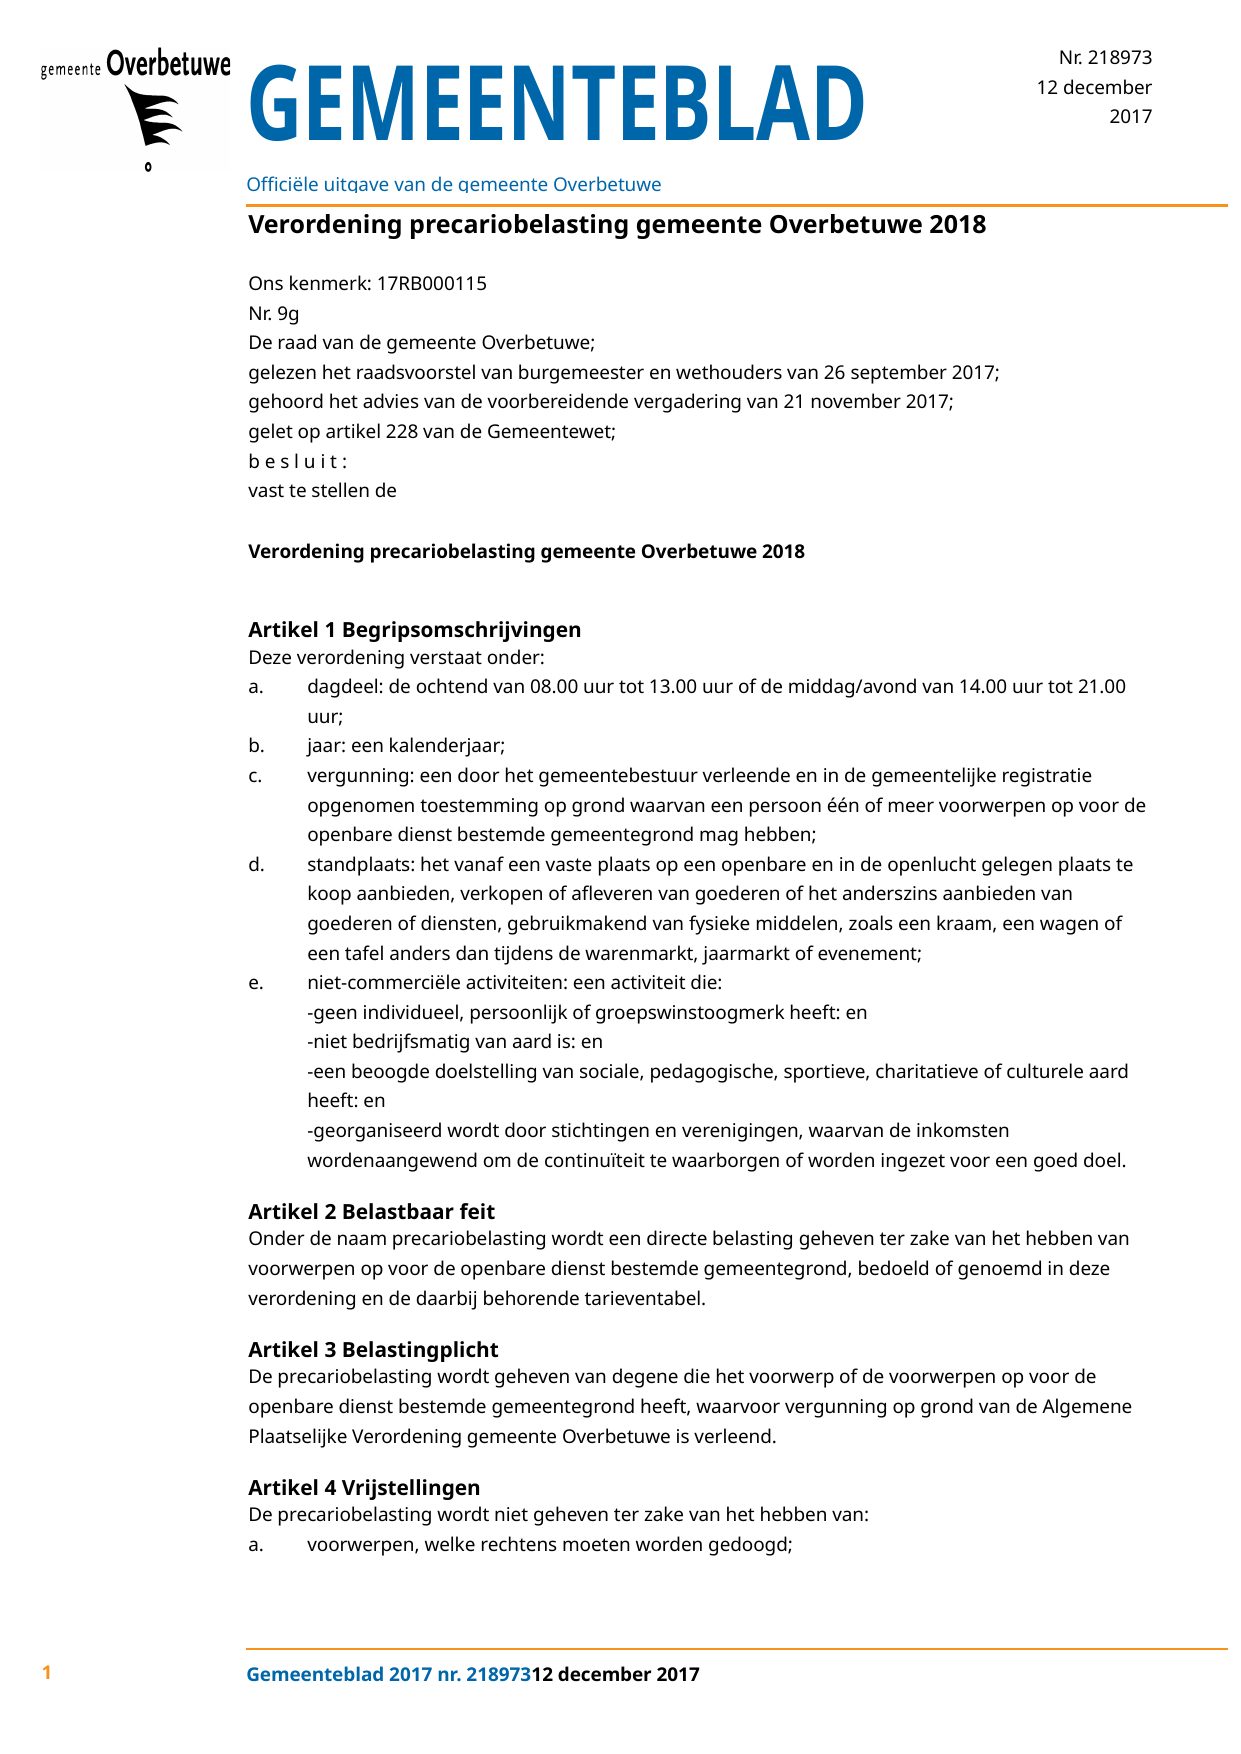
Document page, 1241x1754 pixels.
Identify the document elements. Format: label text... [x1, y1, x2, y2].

text Deze verordening verstaat onder: [248, 644, 1152, 669]
text Ons kenmerk: 17RB000115 [248, 270, 1152, 296]
list vergunning: een door het gemeentebestuur verleende en in de gemeentelijke registratie opgenomen toestemming op grond waarvan een persoon één of meer voorwerpen op voor de openbare dienst bestemde gemeentegrond mag hebben; [248, 762, 1152, 847]
text Verordening precariobelasting gemeente Overbetuwe 2018 [248, 537, 1152, 565]
text De precariobelasting wordt geheven van degene die het voorwerp of de voorwerpen op voor de openbare dienst bestemde gemeentegrond heeft, waarvoor vergunning op grond van de Algemene Plaatselijke Verordening gemeente Overbetuwe is verleend. [248, 1364, 1152, 1448]
text gelet op artikel 228 van de Gemeentewet; [248, 418, 1152, 444]
list -niet bedrijfsmatig van aard is: en [248, 1028, 1152, 1054]
text gehoord het advies van de voorbereidende vergadering van 21 november 2017; [248, 389, 1152, 414]
text vast te stellen de [248, 477, 1152, 503]
text Artikel 4 Vrijstellingen [248, 1473, 1152, 1502]
text De raad van de gemeente Overbetuwe; [248, 329, 1152, 355]
list -een beoogde doelstelling van sociale, pedagogische, sportieve, charitatieve of culturele aard heeft: en [248, 1058, 1152, 1113]
text Artikel 3 Belastingplicht [248, 1335, 1152, 1364]
text De precariobelasting wordt niet geheven ter zake van het hebben van: [248, 1502, 1152, 1527]
list -georganiseerd wordt door stichtingen en verenigingen, waarvan de inkomsten wordenaangewend om de continuïteit te waarborgen of worden ingezet voor een goed doel. [248, 1117, 1152, 1172]
list -geen individueel, persoonlijk of groepswinstoogmerk heeft: en [248, 999, 1152, 1024]
list standplaats: het vanaf een vaste plaats op een openbare en in de openlucht gelegen plaats te koop aanbieden, verkopen of afleveren van goederen of het anderszins aanbieden van goederen of diensten, gebruikmakend van fysieke middelen, zoals een kraam, een wagen of een tafel anders dan tijdens de warenmarkt, jaarmarkt of evenement; [248, 851, 1152, 965]
list jaar: een kalenderjaar; [248, 733, 1152, 758]
list voorwerpen, welke rechtens moeten worden gedoogd; [248, 1531, 1152, 1557]
picture [41, 47, 231, 172]
list dagdeel: de ochtend van 08.00 uur tot 13.00 uur of de middag/avond van 14.00 uur tot 21.00 uur; [248, 673, 1152, 729]
text b e s l u i t : [248, 448, 1152, 473]
text Nr. 9g [248, 300, 1152, 326]
text Verordening precariobelasting gemeente Overbetuwe 2018 [248, 207, 1152, 241]
text Artikel 2 Belastbaar feit [248, 1197, 1152, 1226]
text gelezen het raadsvoorstel van burgemeester en wethouders van 26 september 2017; [248, 359, 1152, 385]
text Artikel 1 Begripsomschrijvingen [248, 615, 1152, 644]
list niet-commerciële activiteiten: een activiteit die: [248, 969, 1152, 995]
text Onder de naam precariobelasting wordt een directe belasting geheven ter zake van het hebben van voorwerpen op voor de openbare dienst bestemde gemeentegrond, bedoeld of genoemd in deze verordening en de daarbij behorende tarieventabel. [248, 1226, 1152, 1311]
